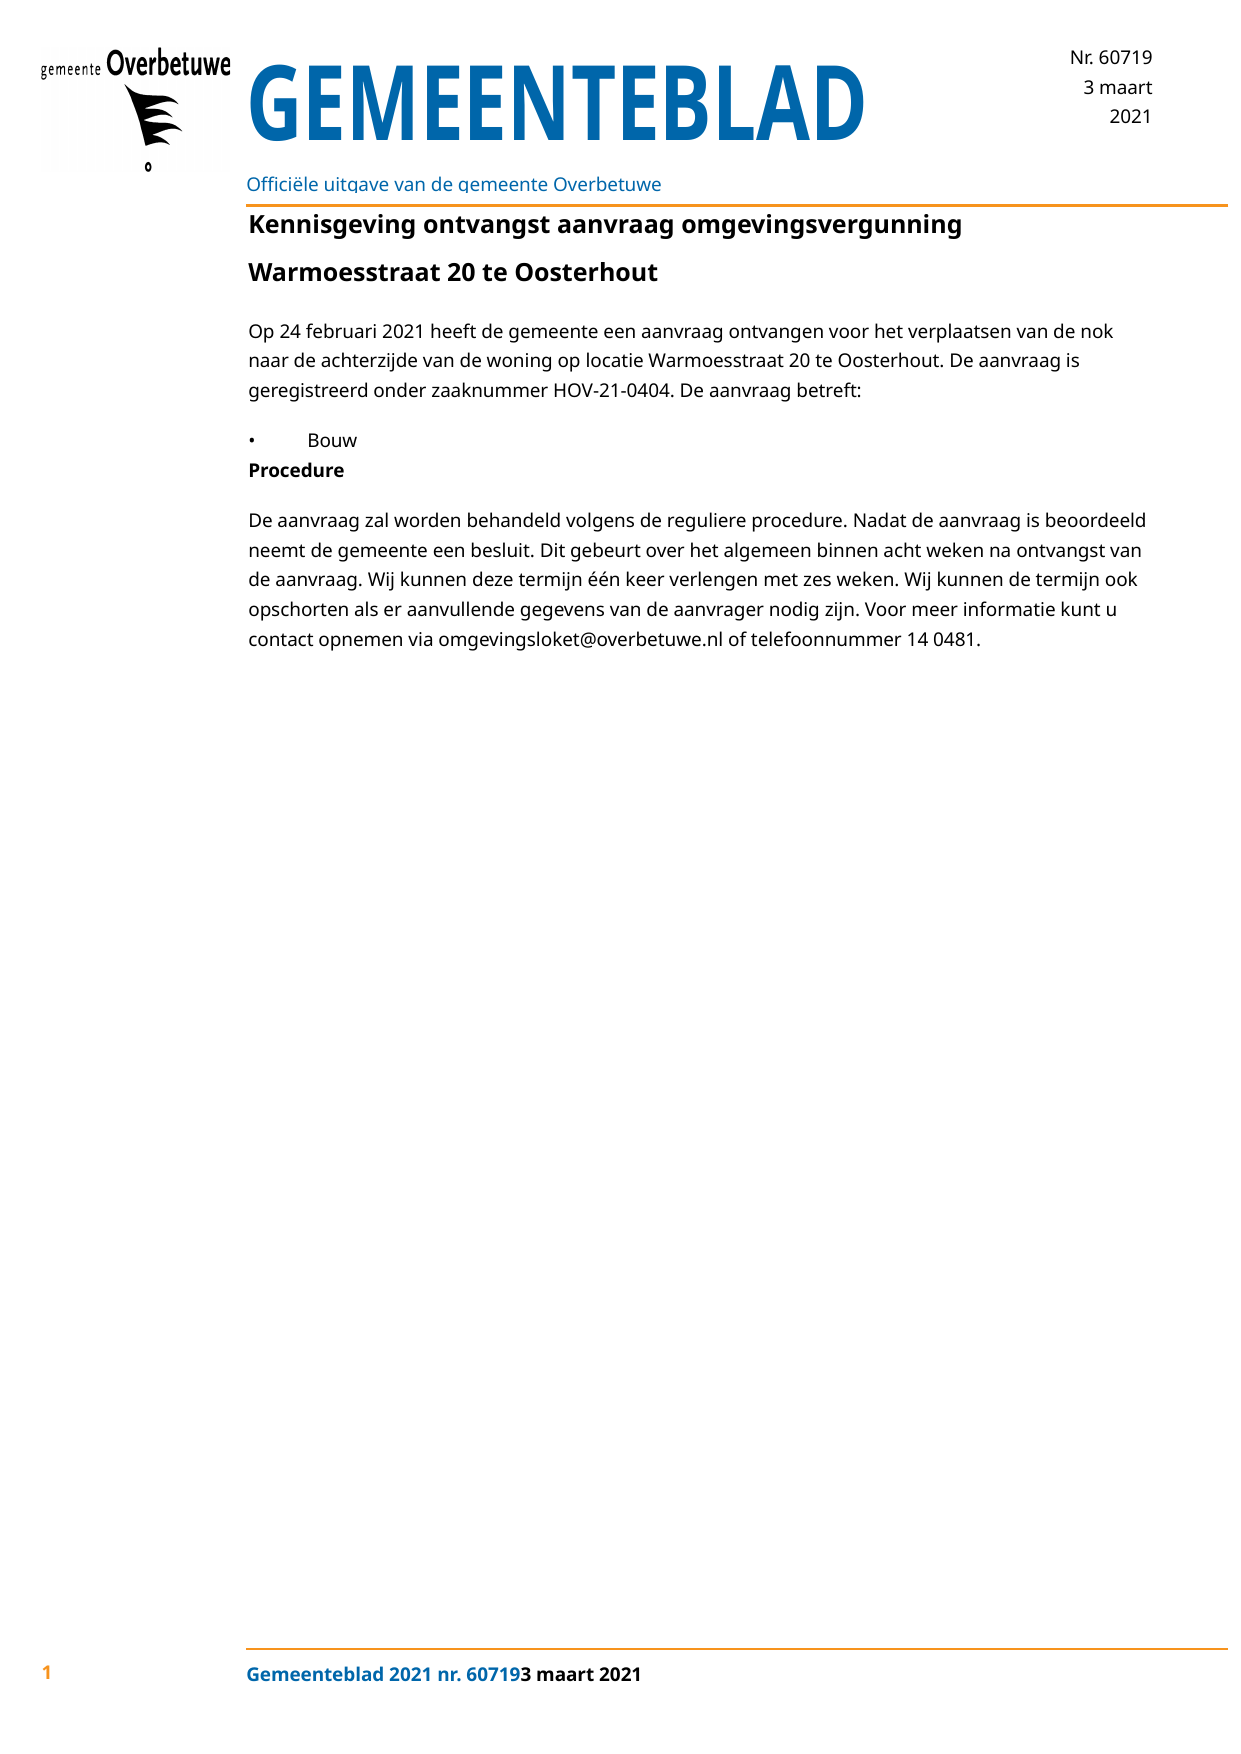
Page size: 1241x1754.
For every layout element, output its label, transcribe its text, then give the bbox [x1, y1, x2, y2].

text Op 24 februari 2021 heeft de gemeente een aanvraag ontvangen voor het verplaatsen van de nok naar de achterzijde van de woning op locatie Warmoesstraat 20 te Oosterhout. De aanvraag is geregistreerd onder zaaknummer HOV-21-0404. De aanvraag betreft: [248, 318, 1152, 403]
text Kennisgeving ontvangst aanvraag omgevingsvergunning Warmoesstraat 20 te Oosterhout [248, 207, 1152, 288]
text Procedure [248, 457, 1152, 483]
text De aanvraag zal worden behandeld volgens de reguliere procedure. Nadat de aanvraag is beoordeeld neemt de gemeente een besluit. Dit gebeurt over het algemeen binnen acht weken na ontvangst van de aanvraag. Wij kunnen deze termijn één keer verlengen met zes weken. Wij kunnen de termijn ook opschorten als er aanvullende gegevens van de aanvrager nodig zijn. Voor meer informatie kunt u contact opnemen via omgevingsloket@overbetuwe.nl of telefoonnummer 14 0481. [248, 507, 1152, 652]
list Bouw [248, 427, 1152, 453]
picture [41, 47, 231, 172]
